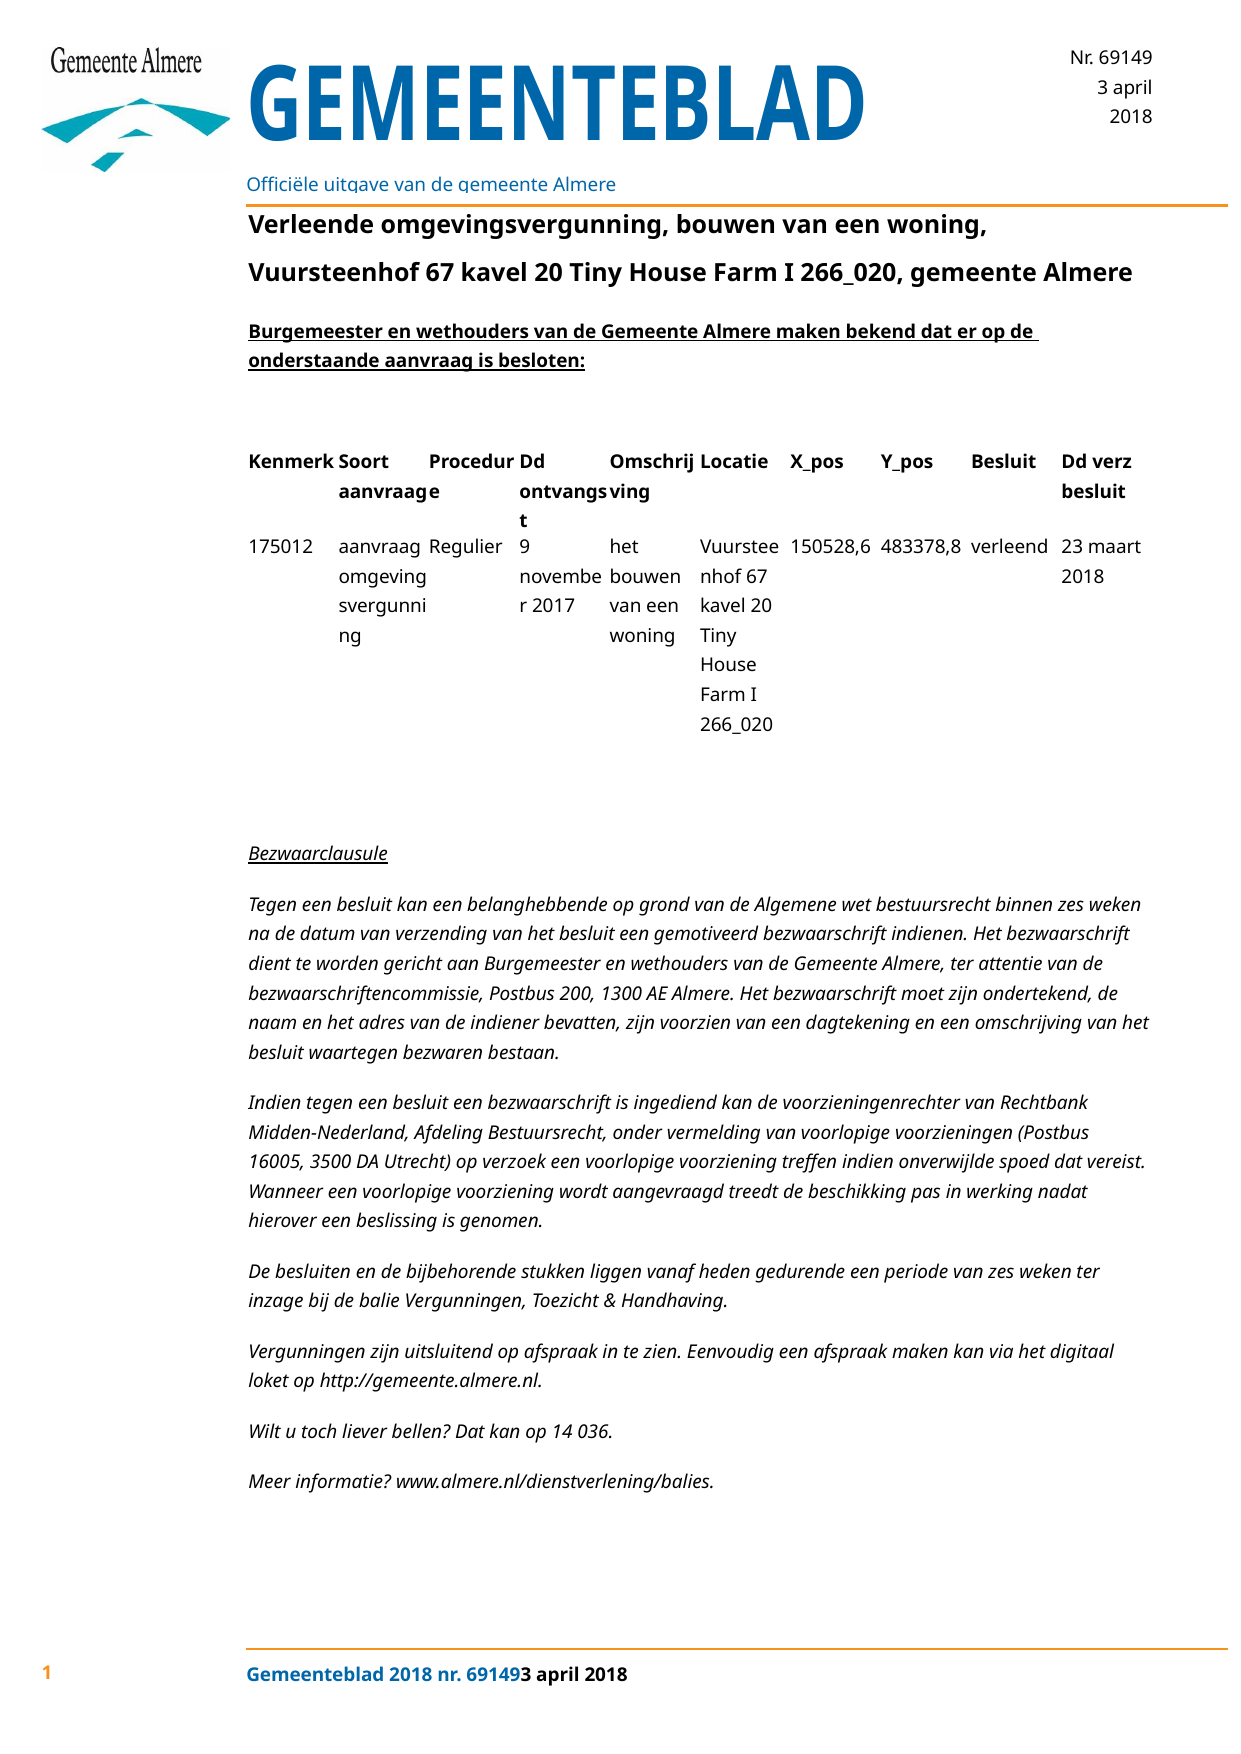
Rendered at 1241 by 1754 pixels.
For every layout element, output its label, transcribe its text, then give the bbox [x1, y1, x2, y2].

table_cell 9 november 2017 [519, 533, 609, 737]
text Burgemeester en wethouders van de Gemeente Almere maken bekend dat er op de onderstaande aanvraag is besloten: [248, 318, 1152, 373]
table_cell 483378,8 [881, 533, 971, 737]
text Vergunningen zijn uitsluitend op afspraak in te zien. Eenvoudig een afspraak maken kan via het digitaal loket op http://gemeente.almere.nl. [248, 1338, 1152, 1393]
table_cell aanvraag omgevingsvergunning [338, 533, 429, 737]
table_header Omschrijving [609, 449, 700, 533]
text Wilt u toch liever bellen? Dat kan op 14 036. [248, 1418, 1152, 1444]
table_header Locatie [700, 449, 790, 533]
table_header Procedure [429, 449, 519, 533]
text Tegen een besluit kan een belanghebbende op grond van de Algemene wet bestuursrecht binnen zes weken na de datum van verzending van het besluit een gemotiveerd bezwaarschrift indienen. Het bezwaarschrift dient te worden gericht aan Burgemeester en wethouders van de Gemeente Almere, ter attentie van de bezwaarschriftencommissie, Postbus 200, 1300 AE Almere. Het bezwaarschrift moet zijn ondertekend, de naam en het adres van de indiener bevatten, zijn voorzien van een dagtekening en een omschrijving van het besluit waartegen bezwaren bestaan. [248, 891, 1152, 1065]
picture [41, 47, 231, 172]
table_cell Regulier [429, 533, 519, 737]
table_cell verleend [971, 533, 1061, 737]
table_header Soort aanvraag [338, 449, 429, 533]
table_cell 150528,6 [790, 533, 881, 737]
table_header X_pos [790, 449, 881, 533]
table_cell 175012 [248, 533, 338, 737]
text Bezwaarclausule [248, 841, 1152, 866]
table_header Kenmerk [248, 449, 338, 533]
table_header Dd verz besluit [1061, 449, 1152, 533]
table_header Besluit [971, 449, 1061, 533]
text De besluiten en de bijbehorende stukken liggen vanaf heden gedurende een periode van zes weken ter inzage bij de balie Vergunningen, Toezicht & Handhaving. [248, 1258, 1152, 1313]
table_header Y_pos [881, 449, 971, 533]
table_cell 23 maart 2018 [1061, 533, 1152, 737]
table_cell Vuursteenhof 67 kavel 20 Tiny House Farm I 266_020 [700, 533, 790, 737]
table_header Dd ontvangst [519, 449, 609, 533]
text Verleende omgevingsvergunning, bouwen van een woning, Vuursteenhof 67 kavel 20 Tiny House Farm I 266_020, gemeente Almere [248, 207, 1152, 288]
text Indien tegen een besluit een bezwaarschrift is ingediend kan de voorzieningenrechter van Rechtbank Midden-Nederland, Afdeling Bestuursrecht, onder vermelding van voorlopige voorzieningen (Postbus 16005, 3500 DA Utrecht) op verzoek een voorlopige voorziening treffen indien onverwijlde spoed dat vereist. Wanneer een voorlopige voorziening wordt aangevraagd treedt de beschikking pas in werking nadat hierover een beslissing is genomen. [248, 1089, 1152, 1233]
text Meer informatie? www.almere.nl/dienstverlening/balies. [248, 1468, 1152, 1494]
table_cell het bouwen van een woning [609, 533, 700, 737]
